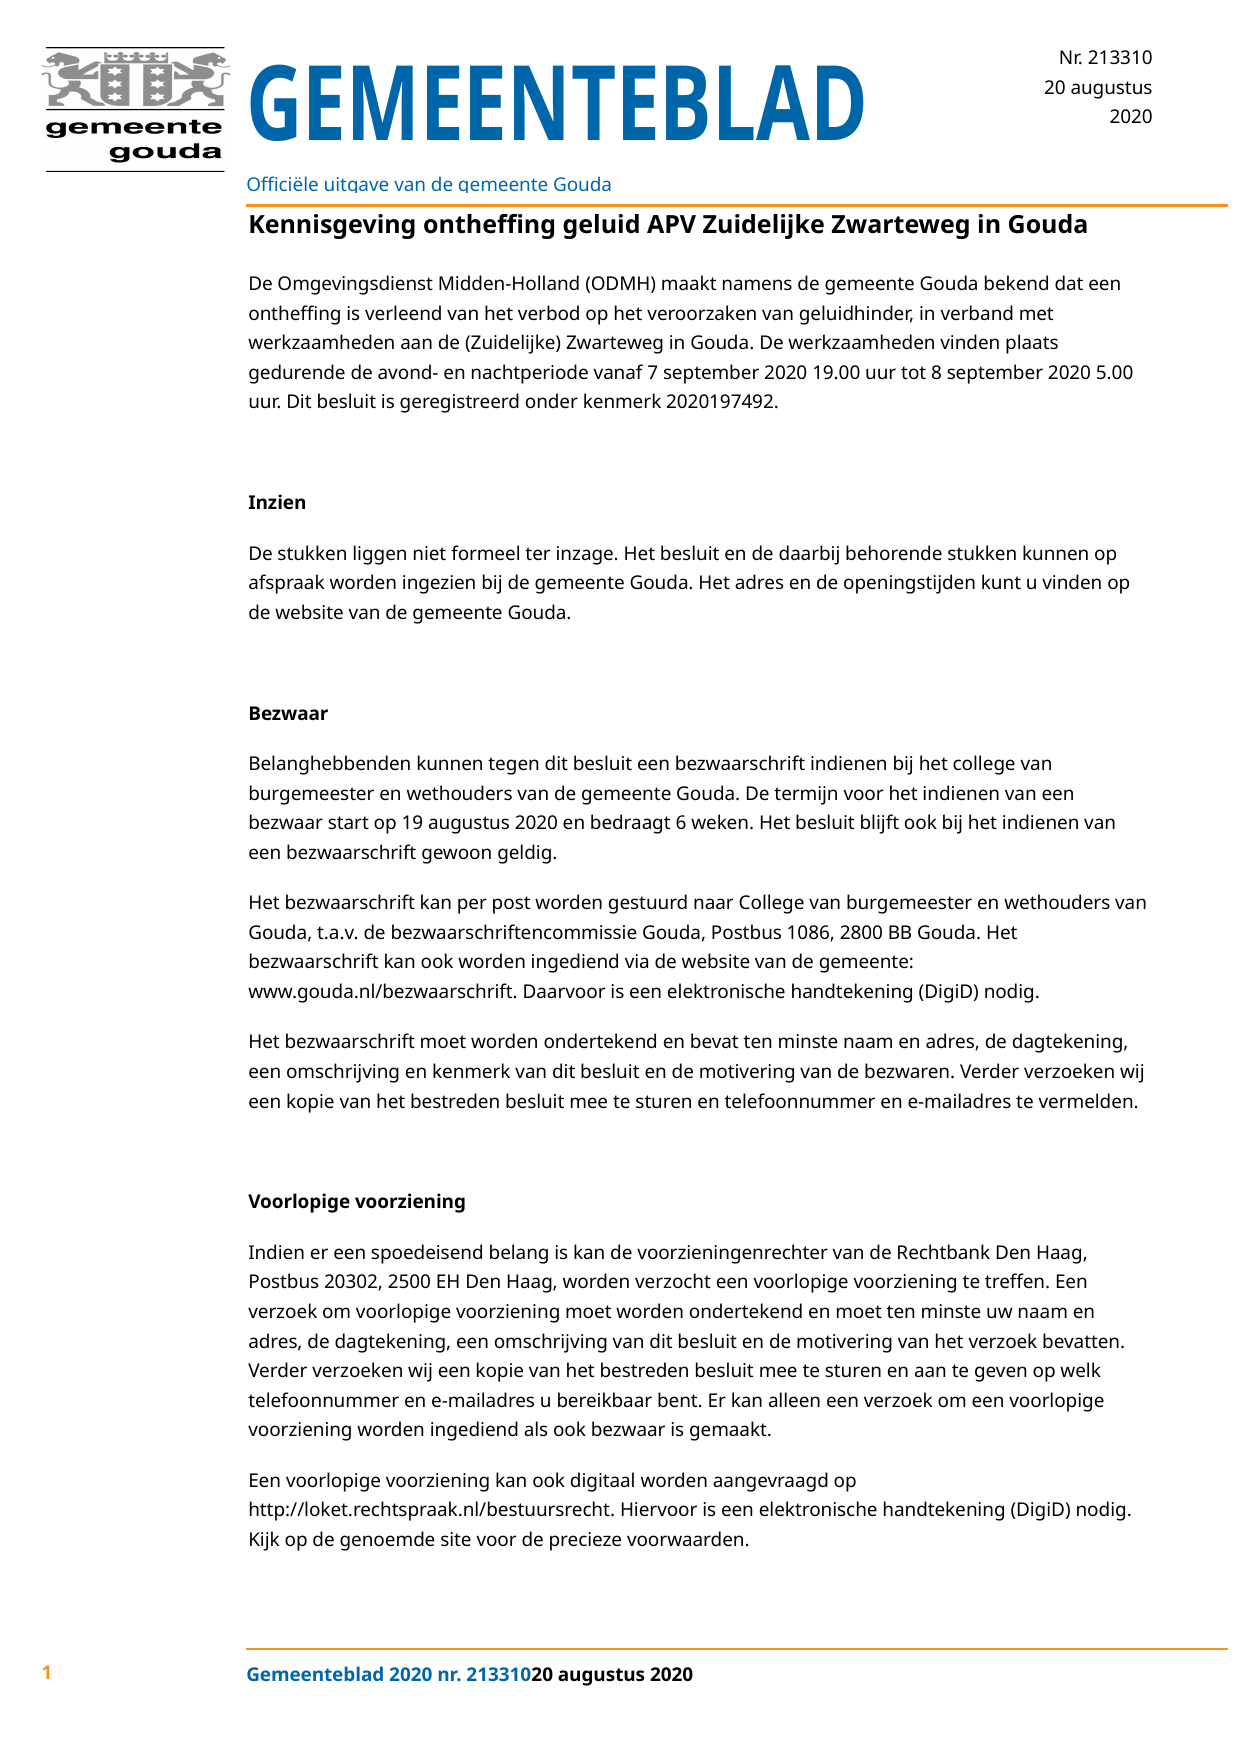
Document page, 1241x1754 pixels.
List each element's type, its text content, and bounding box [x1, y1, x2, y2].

text Het bezwaarschrift kan per post worden gestuurd naar College van burgemeester en wethouders van Gouda, t.a.v. de bezwaarschriftencommissie Gouda, Postbus 1086, 2800 BB Gouda. Het bezwaarschrift kan ook worden ingediend via de website van de gemeente: www.gouda.nl/bezwaarschrift. Daarvoor is een elektronische handtekening (DigiD) nodig. [248, 889, 1152, 1004]
text Belanghebbenden kunnen tegen dit besluit een bezwaarschrift indienen bij het college van burgemeester en wethouders van de gemeente Gouda. De termijn voor het indienen van een bezwaar start op 19 augustus 2020 en bedraagt 6 weken. Het besluit blijft ook bij het indienen van een bezwaarschrift gewoon geldig. [248, 750, 1152, 865]
text Kennisgeving ontheffing geluid APV Zuidelijke Zwarteweg in Gouda [248, 207, 1152, 241]
text Een voorlopige voorziening kan ook digitaal worden aangevraagd op http://loket.rechtspraak.nl/bestuursrecht. Hiervoor is een elektronische handtekening (DigiD) nodig. Kijk op de genoemde site voor de precieze voorwaarden. [248, 1467, 1152, 1552]
text De Omgevingsdienst Midden-Holland (ODMH) maakt namens de gemeente Gouda bekend dat een ontheffing is verleend van het verbod op het veroorzaken van geluidhinder, in verband met werkzaamheden aan de (Zuidelijke) Zwarteweg in Gouda. De werkzaamheden vinden plaats gedurende de avond- en nachtperiode vanaf 7 september 2020 19.00 uur tot 8 september 2020 5.00 uur. Dit besluit is geregistreerd onder kenmerk 2020197492. [248, 270, 1152, 414]
text Het bezwaarschrift moet worden ondertekend en bevat ten minste naam en adres, de dagtekening, een omschrijving en kenmerk van dit besluit en de motivering van de bezwaren. Verder verzoeken wij een kopie van het bestreden besluit mee te sturen en telefoonnummer en e-mailadres te vermelden. [248, 1029, 1152, 1113]
text Inzien [248, 489, 1152, 515]
text Bezwaar [248, 700, 1152, 726]
text De stukken liggen niet formeel ter inzage. Het besluit en de daarbij behorende stukken kunnen op afspraak worden ingezien bij de gemeente Gouda. Het adres en de openingstijden kunt u vinden op de website van de gemeente Gouda. [248, 540, 1152, 625]
picture [41, 47, 231, 172]
text Voorlopige voorziening [248, 1189, 1152, 1214]
text Indien er een spoedeisend belang is kan de voorzieningenrechter van de Rechtbank Den Haag, Postbus 20302, 2500 EH Den Haag, worden verzocht een voorlopige voorziening te treffen. Een verzoek om voorlopige voorziening moet worden ondertekend en moet ten minste uw naam en adres, de dagtekening, een omschrijving van dit besluit en de motivering van het verzoek bevatten. Verder verzoeken wij een kopie van het bestreden besluit mee te sturen en aan te geven op welk telefoonnummer en e-mailadres u bereikbaar bent. Er kan alleen een verzoek om een voorlopige voorziening worden ingediend als ook bezwaar is gemaakt. [248, 1239, 1152, 1442]
